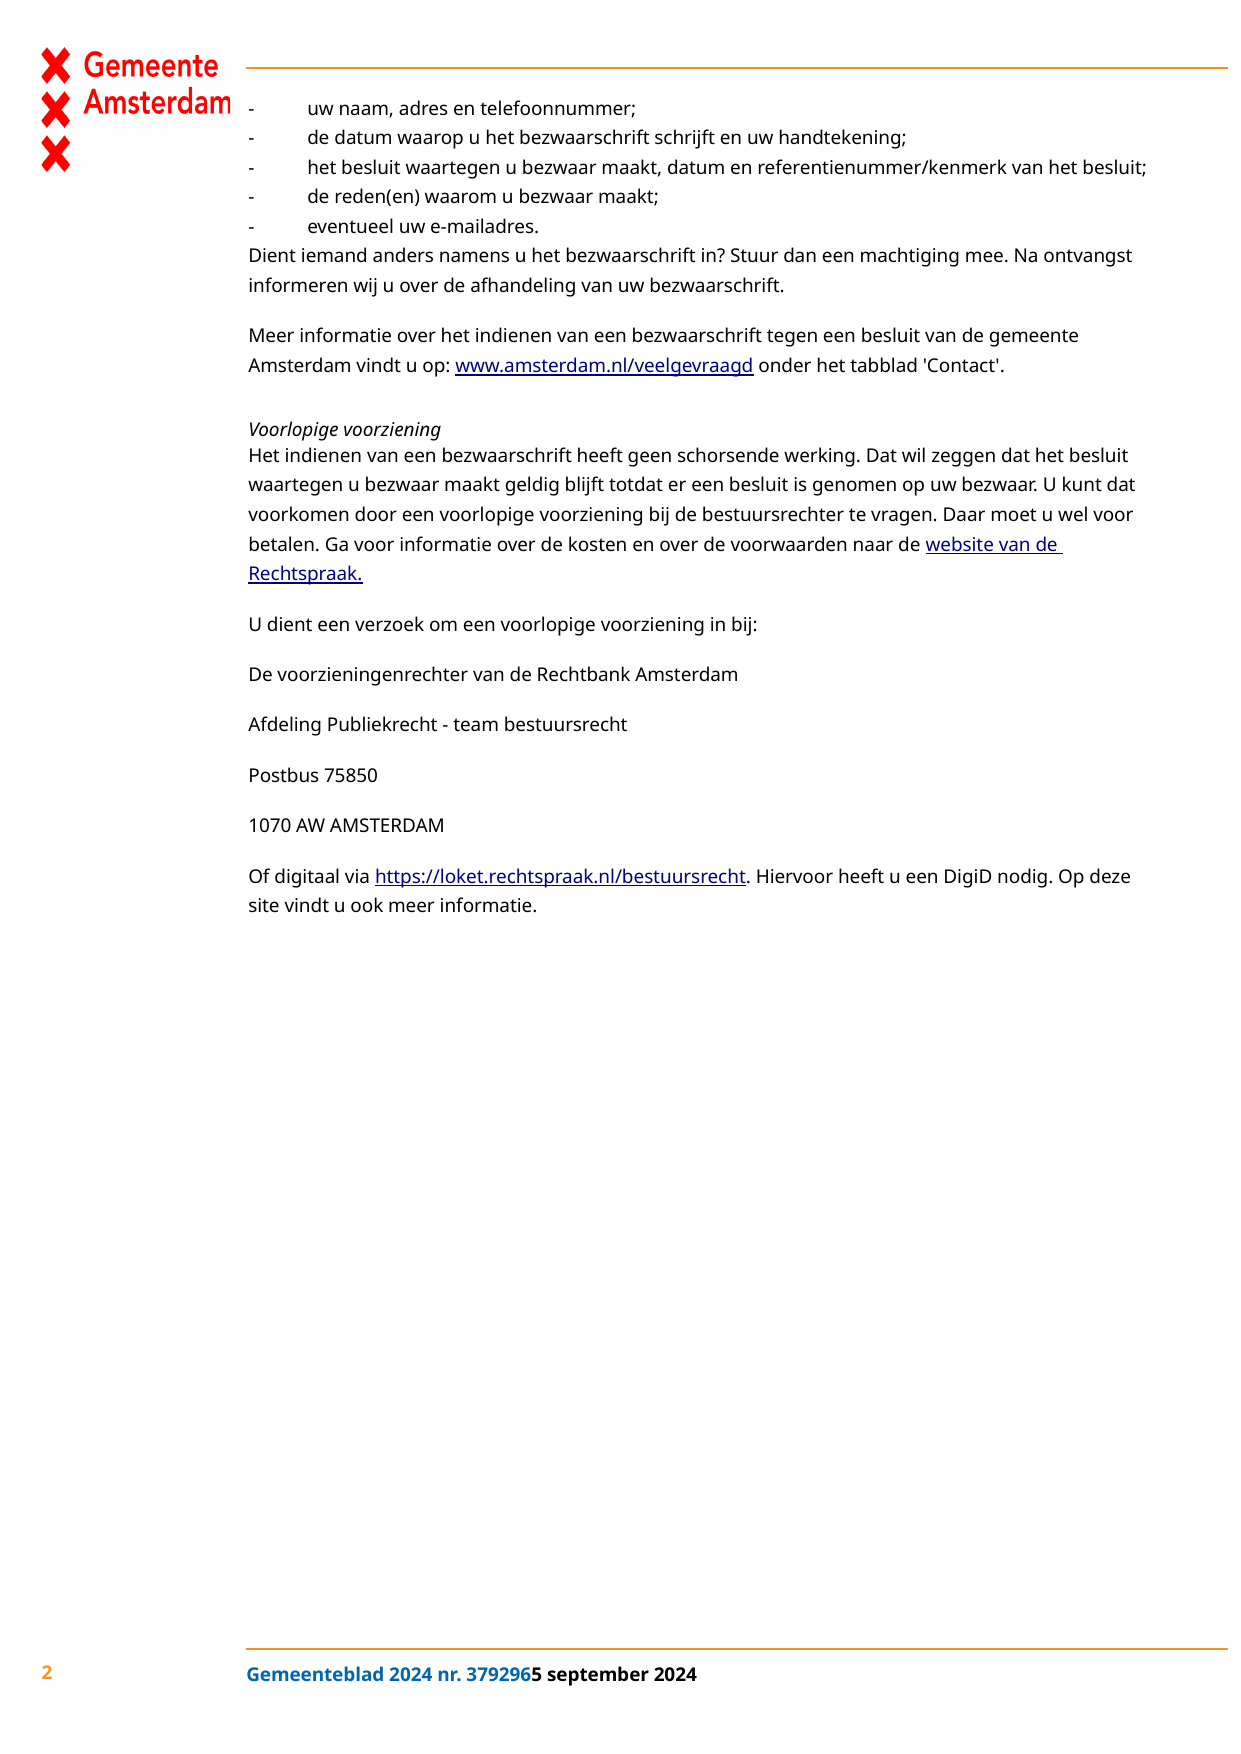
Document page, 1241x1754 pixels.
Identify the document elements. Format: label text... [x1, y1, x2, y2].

list de datum waarop u het bezwaarschrift schrijft en uw handtekening; [248, 124, 1152, 150]
text Dient iemand anders namens u het bezwaarschrift in? Stuur dan een machtiging mee. Na ontvangst informeren wij u over de afhandeling van uw bezwaarschrift. [248, 243, 1152, 298]
list eventueel uw e-mailadres. [248, 213, 1152, 239]
text Het indienen van een bezwaarschrift heeft geen schorsende werking. Dat wil zeggen dat het besluit waartegen u bezwaar maakt geldig blijft totdat er een besluit is genomen op uw bezwaar. U kunt dat voorkomen door een voorlopige voorziening bij de bestuursrechter te vragen. Daar moet u wel voor betalen. Ga voor informatie over de kosten en over de voorwaarden naar de website van de Rechtspraak. [248, 442, 1152, 586]
list uw naam, adres en telefoonnummer; [248, 95, 1152, 121]
text Afdeling Publiekrecht - team bestuursrecht [248, 712, 1152, 737]
text 1070 AW AMSTERDAM [248, 812, 1152, 838]
text Meer informatie over het indienen van een bezwaarschrift tegen een besluit van de gemeente Amsterdam vindt u op: www.amsterdam.nl/veelgevraagd onder het tabblad 'Contact'. [248, 323, 1152, 378]
list de reden(en) waarom u bezwaar maakt; [248, 183, 1152, 209]
text Voorlopige voorziening [248, 416, 1152, 442]
list het besluit waartegen u bezwaar maakt, datum en referentienummer/kenmerk van het besluit; [248, 154, 1152, 180]
picture [41, 47, 231, 172]
text U dient een verzoek om een voorlopige voorziening in bij: [248, 611, 1152, 636]
text De voorzieningenrechter van de Rechtbank Amsterdam [248, 661, 1152, 687]
text Of digitaal via https://loket.rechtspraak.nl/bestuursrecht. Hiervoor heeft u een DigiD nodig. Op deze site vindt u ook meer informatie. [248, 863, 1152, 918]
text Postbus 75850 [248, 762, 1152, 788]
